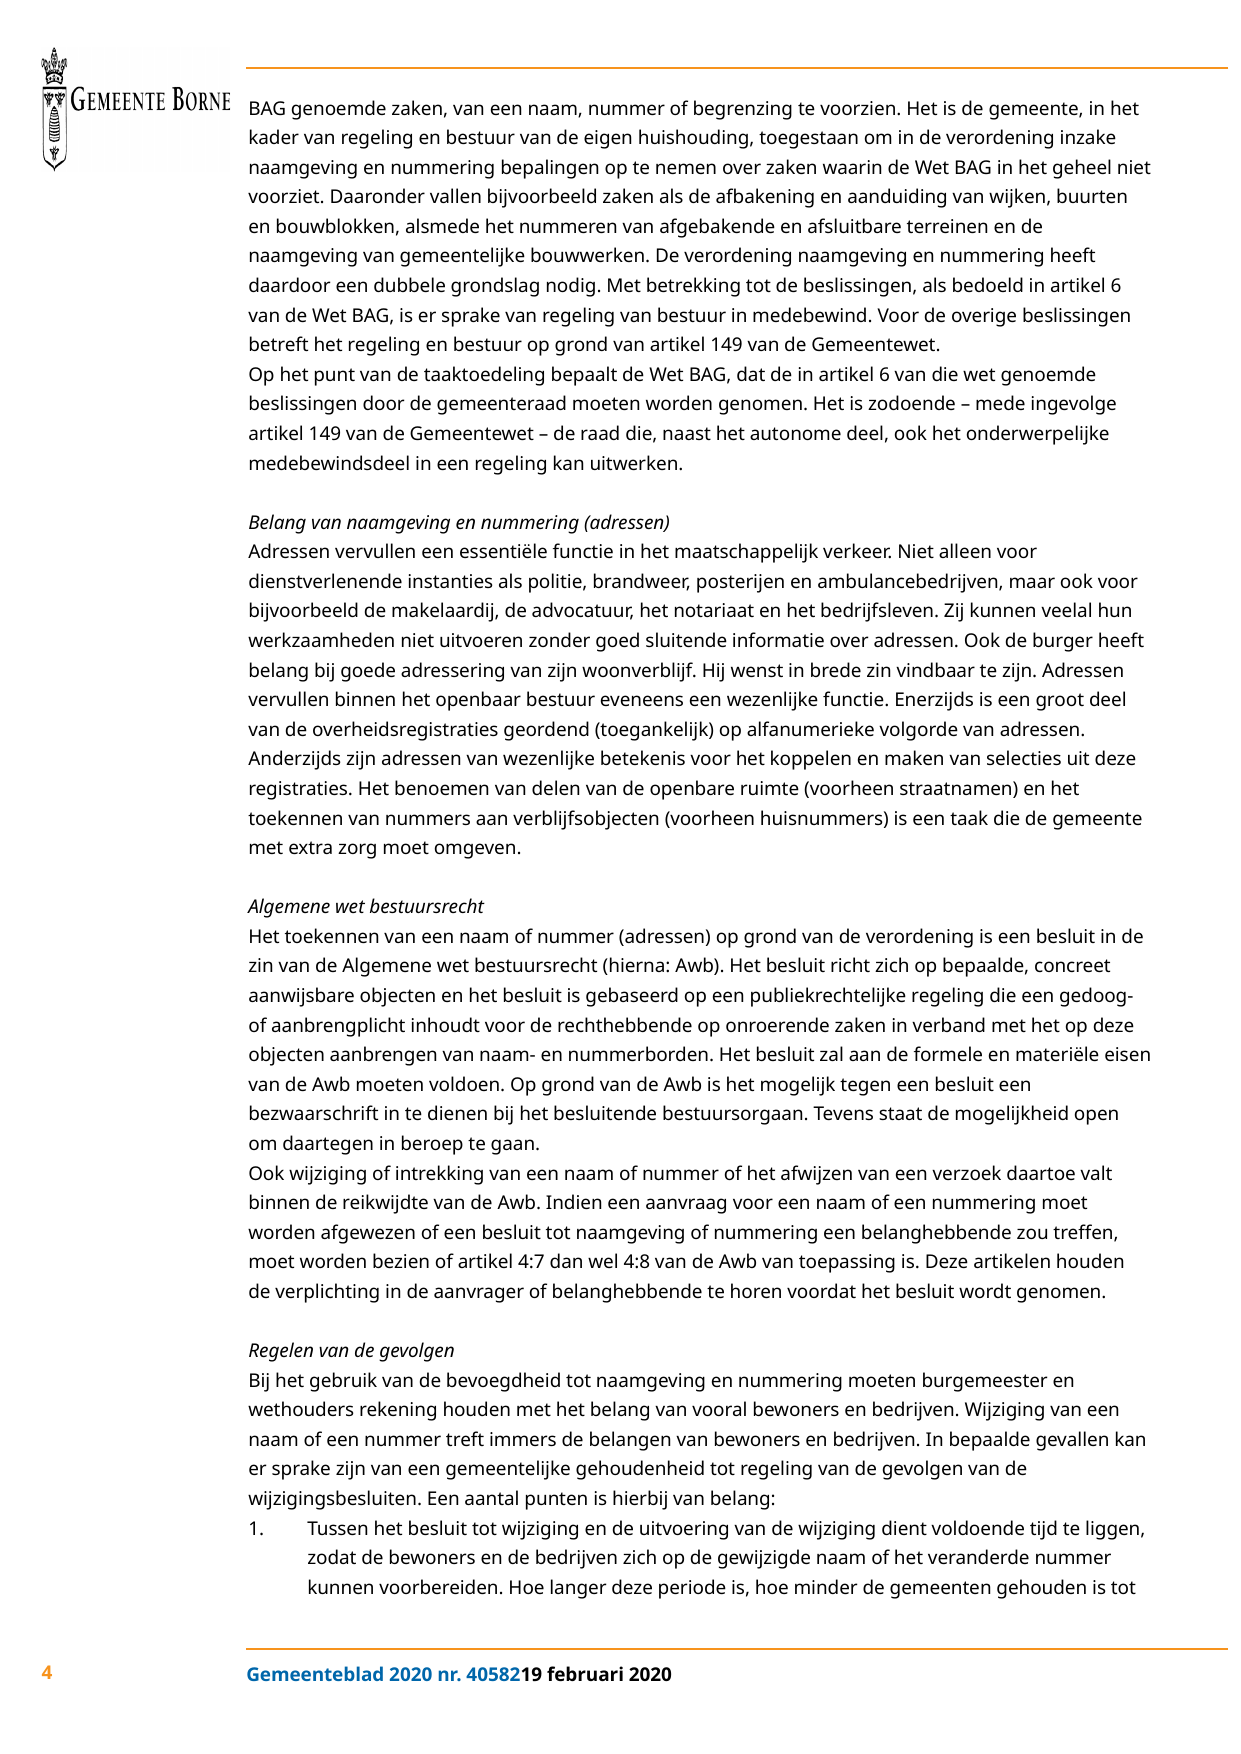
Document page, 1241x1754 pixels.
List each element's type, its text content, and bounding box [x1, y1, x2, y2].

list Tussen het besluit tot wijziging en de uitvoering van de wijziging dient voldoende tijd te liggen, zodat de bewoners en de bedrijven zich op de gewijzigde naam of het veranderde nummer kunnen voorbereiden. Hoe langer deze periode is, hoe minder de gemeenten gehouden is tot [248, 1515, 1152, 1600]
text Het toekennen van een naam of nummer (adressen) op grond van de verordening is een besluit in de zin van de Algemene wet bestuursrecht (hierna: Awb). Het besluit richt zich op bepaalde, concreet aanwijsbare objecten en het besluit is gebaseerd op een publiekrechtelijke regeling die een gedoog- of aanbrengplicht inhoudt voor de rechthebbende op onroerende zaken in verband met het op deze objecten aanbrengen van naam- en nummerborden. Het besluit zal aan de formele en materiële eisen van de Awb moeten voldoen. Op grond van de Awb is het mogelijk tegen een besluit een bezwaarschrift in te dienen bij het besluitende bestuursorgaan. Tevens staat de mogelijkheid open om daartegen in beroep te gaan. [248, 923, 1152, 1156]
text Op het punt van de taaktoedeling bepaalt de Wet BAG, dat de in artikel 6 van die wet genoemde beslissingen door de gemeenteraad moeten worden genomen. Het is zodoende – mede ingevolge artikel 149 van de Gemeentewet – de raad die, naast het autonome deel, ook het onderwerpelijke medebewindsdeel in een regeling kan uitwerken. [248, 361, 1152, 476]
text Bij het gebruik van de bevoegdheid tot naamgeving en nummering moeten burgemeester en wethouders rekening houden met het belang van vooral bewoners en bedrijven. Wijziging van een naam of een nummer treft immers de belangen van bewoners en bedrijven. In bepaalde gevallen kan er sprake zijn van een gemeentelijke gehoudenheid tot regeling van de gevolgen van de wijzigingsbesluiten. Een aantal punten is hierbij van belang: [248, 1367, 1152, 1511]
text BAG genoemde zaken, van een naam, nummer of begrenzing te voorzien. Het is de gemeente, in het kader van regeling en bestuur van de eigen huishouding, toegestaan om in de verordening inzake naamgeving en nummering bepalingen op te nemen over zaken waarin de Wet BAG in het geheel niet voorziet. Daaronder vallen bijvoorbeeld zaken als de afbakening en aanduiding van wijken, buurten en bouwblokken, alsmede het nummeren van afgebakende en afsluitbare terreinen en de naamgeving van gemeentelijke bouwwerken. De verordening naamgeving en nummering heeft daardoor een dubbele grondslag nodig. Met betrekking tot de beslissingen, als bedoeld in artikel 6 van de Wet BAG, is er sprake van regeling van bestuur in medebewind. Voor de overige beslissingen betreft het regeling en bestuur op grond van artikel 149 van de Gemeentewet. [248, 95, 1152, 357]
text Algemene wet bestuursrecht [248, 893, 1152, 919]
text Adressen vervullen een essentiële functie in het maatschappelijk verkeer. Niet alleen voor dienstverlenende instanties als politie, brandweer, posterijen en ambulancebedrijven, maar ook voor bijvoorbeeld de makelaardij, de advocatuur, het notariaat en het bedrijfsleven. Zij kunnen veelal hun werkzaamheden niet uitvoeren zonder goed sluitende informatie over adressen. Ook de burger heeft belang bij goede adressering van zijn woonverblijf. Hij wenst in brede zin vindbaar te zijn. Adressen vervullen binnen het openbaar bestuur eveneens een wezenlijke functie. Enerzijds is een groot deel van de overheidsregistraties geordend (toegankelijk) op alfanumerieke volgorde van adressen. Anderzijds zijn adressen van wezenlijke betekenis voor het koppelen en maken van selecties uit deze registraties. Het benoemen van delen van de openbare ruimte (voorheen straatnamen) en het toekennen van nummers aan verblijfsobjecten (voorheen huisnummers) is een taak die de gemeente met extra zorg moet omgeven. [248, 538, 1152, 860]
picture [41, 47, 231, 172]
text Regelen van de gevolgen [248, 1337, 1152, 1363]
text Ook wijziging of intrekking van een naam of nummer of het afwijzen van een verzoek daartoe valt binnen de reikwijdte van de Awb. Indien een aanvraag voor een naam of een nummering moet worden afgewezen of een besluit tot naamgeving of nummering een belanghebbende zou treffen, moet worden bezien of artikel 4:7 dan wel 4:8 van de Awb van toepassing is. Deze artikelen houden de verplichting in de aanvrager of belanghebbende te horen voordat het besluit wordt genomen. [248, 1160, 1152, 1304]
text Belang van naamgeving en nummering (adressen) [248, 509, 1152, 535]
